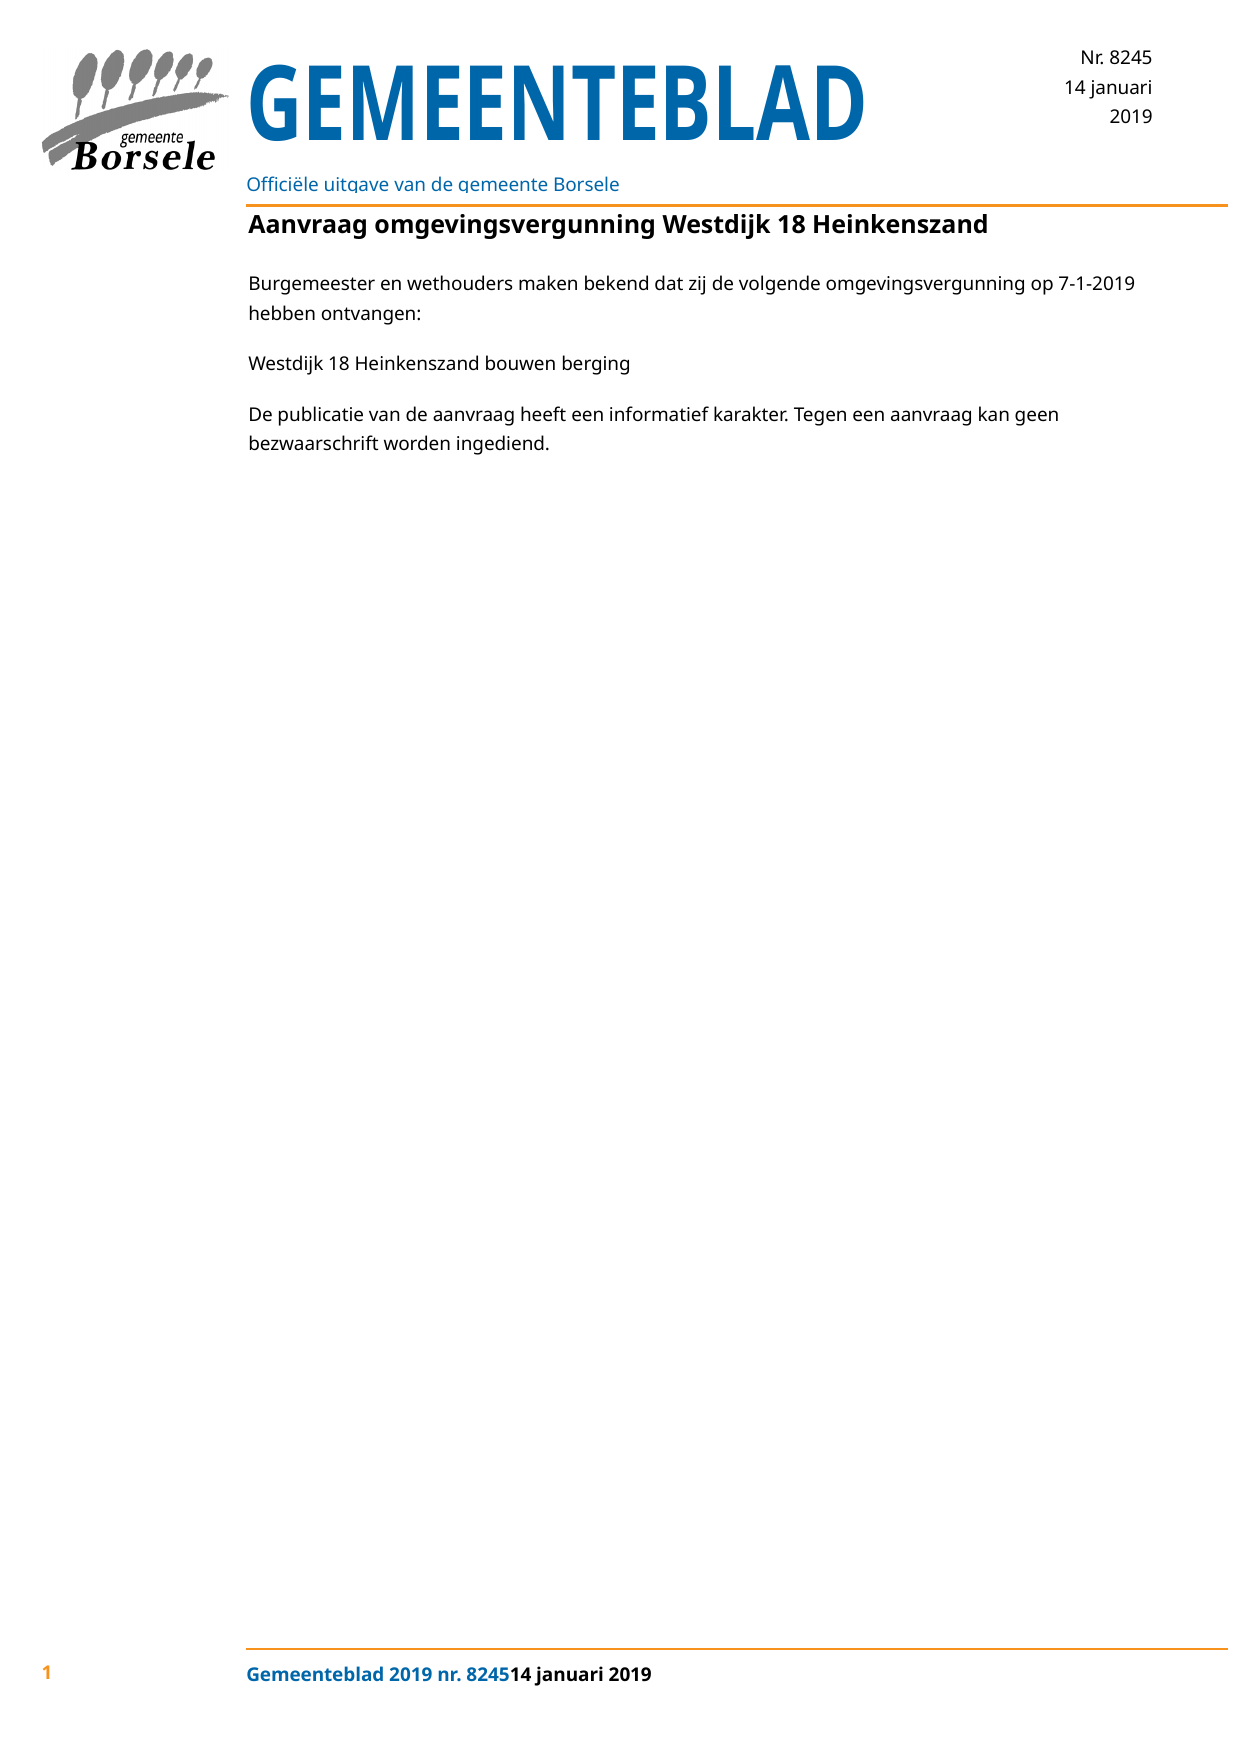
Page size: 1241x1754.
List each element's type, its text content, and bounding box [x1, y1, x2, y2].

text Westdijk 18 Heinkenszand bouwen berging [248, 350, 1152, 376]
text De publicatie van de aanvraag heeft een informatief karakter. Tegen een aanvraag kan geen bezwaarschrift worden ingediend. [248, 401, 1152, 456]
text Burgemeester en wethouders maken bekend dat zij de volgende omgevingsvergunning op 7-1-2019 hebben ontvangen: [248, 270, 1152, 326]
text Aanvraag omgevingsvergunning Westdijk 18 Heinkenszand [248, 207, 1152, 241]
picture [41, 47, 231, 172]
